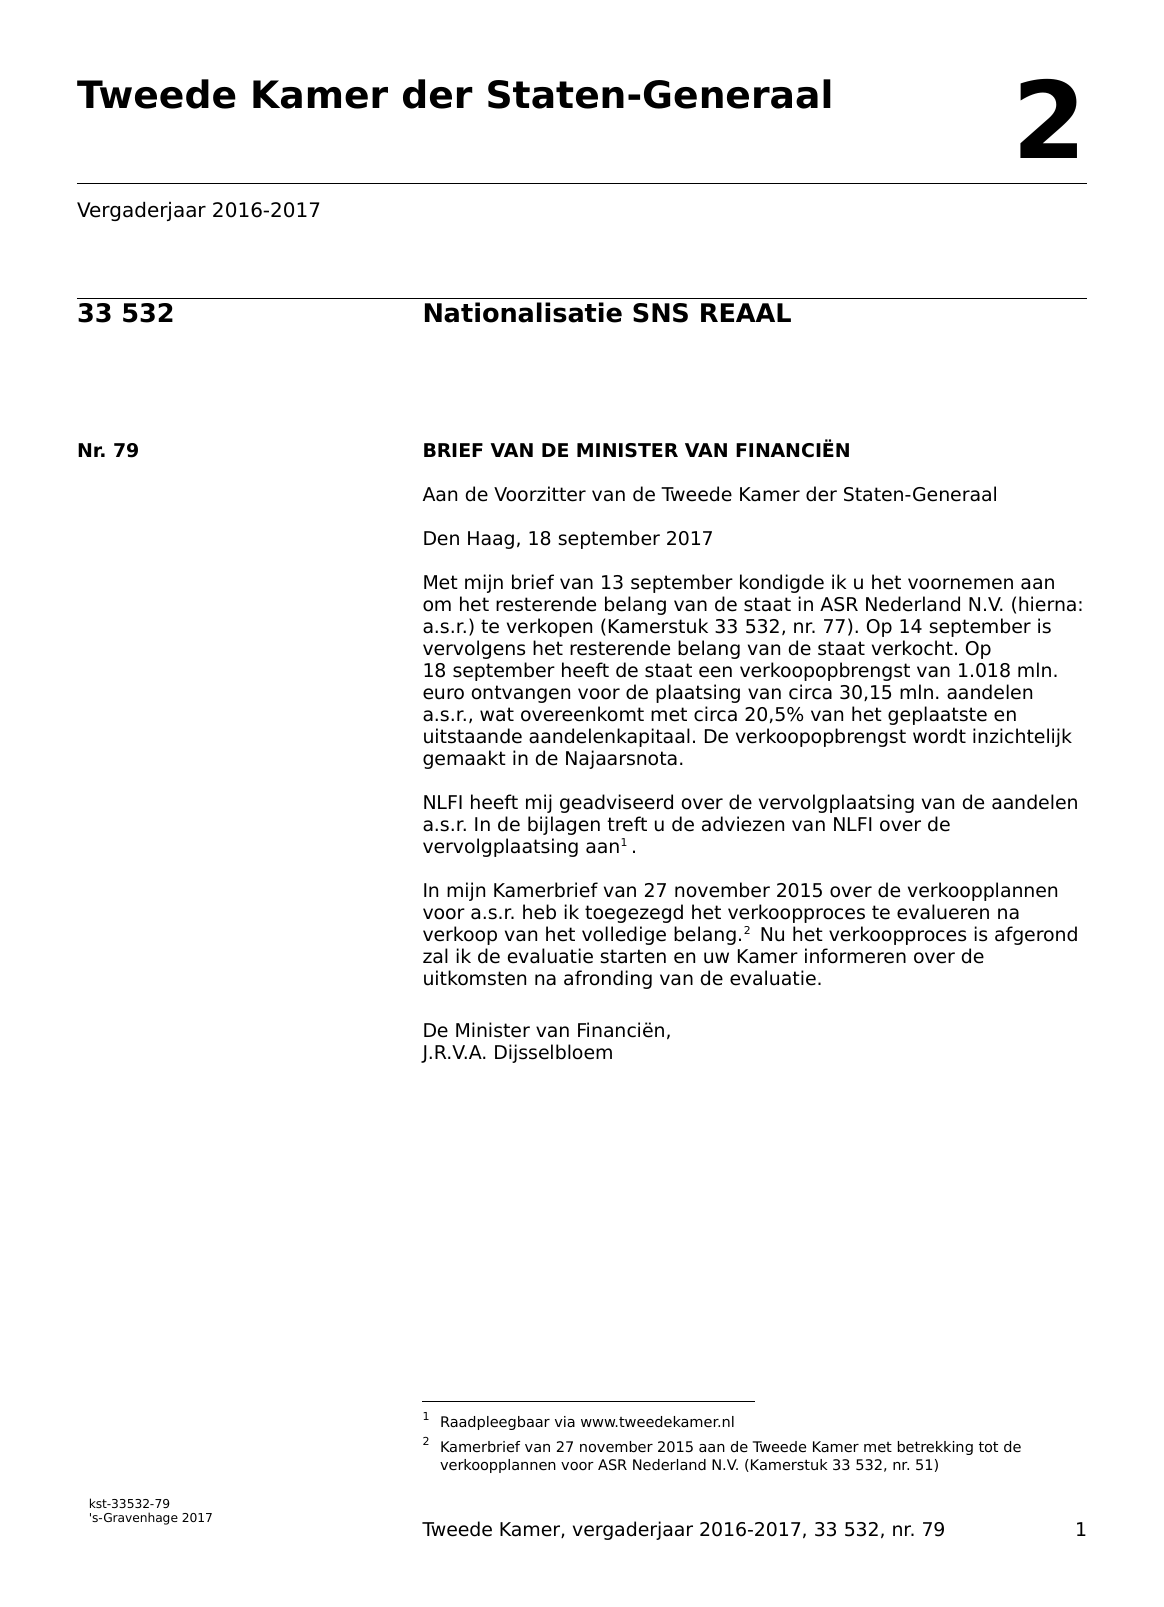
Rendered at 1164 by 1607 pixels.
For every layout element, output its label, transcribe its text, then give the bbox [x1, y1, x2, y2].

text Raadpleegbaar via www.tweedekamer.nl [422, 1410, 1087, 1432]
text Aan de Voorzitter van de Tweede Kamer der Staten-Generaal [422, 484, 1087, 506]
text Met mijn brief van 13 september kondigde ik u het voornemen aan om het resterende belang van de staat in ASR Nederland N.V. (hierna: a.s.r.) te verkopen (Kamerstuk 33 532, nr. 77). Op 14 september is vervolgens het resterende belang van de staat verkocht. Op 18 september heeft de staat een verkoopopbrengst van 1.018 mln. euro ontvangen voor de plaatsing van circa 30,15 mln. aandelen a.s.r., wat overeenkomt met circa 20,5% van het geplaatste en uitstaande aandelenkapitaal. De verkoopopbrengst wordt inzichtelijk gemaakt in de Najaarsnota. [422, 572, 1087, 770]
text kst-33532-79 [88, 1497, 323, 1511]
text In mijn Kamerbrief van 27 november 2015 over de verkoopplannen voor a.s.r. heb ik toegezegd het verkoopproces te evalueren na verkoop van het volledige belang. Nu het verkoopproces is afgerond zal ik de evaluatie starten en uw Kamer informeren over de uitkomsten na afronding van de evaluatie. [422, 880, 1087, 990]
subtitle 33 532 Nationalisatie SNS REAAL [77, 299, 1087, 329]
text NLFI heeft mij geadviseerd over de vervolgplaatsing van de aandelen a.s.r. In de bijlagen treft u de adviezen van NLFI over de vervolgplaatsing aan. [422, 792, 1087, 858]
table_header 2 [886, 59, 1087, 183]
text Kamerbrief van 27 november 2015 aan de Tweede Kamer met betrekking tot de verkoopplannen voor ASR Nederland N.V. (Kamerstuk 33 532, nr. 51) [422, 1435, 1087, 1474]
text Den Haag, 18 september 2017 [422, 528, 1087, 550]
text De Minister van Financiën, J.R.V.A. Dijsselbloem [422, 1020, 1087, 1064]
table_header Tweede Kamer der Staten-Generaal [77, 59, 886, 183]
subtitle Nr. 79 BRIEF VAN DE MINISTER VAN FINANCIËN [77, 440, 1087, 462]
table_cell Vergaderjaar 2016-2017 [77, 184, 1087, 298]
text 's-Gravenhage 2017 [88, 1511, 323, 1525]
